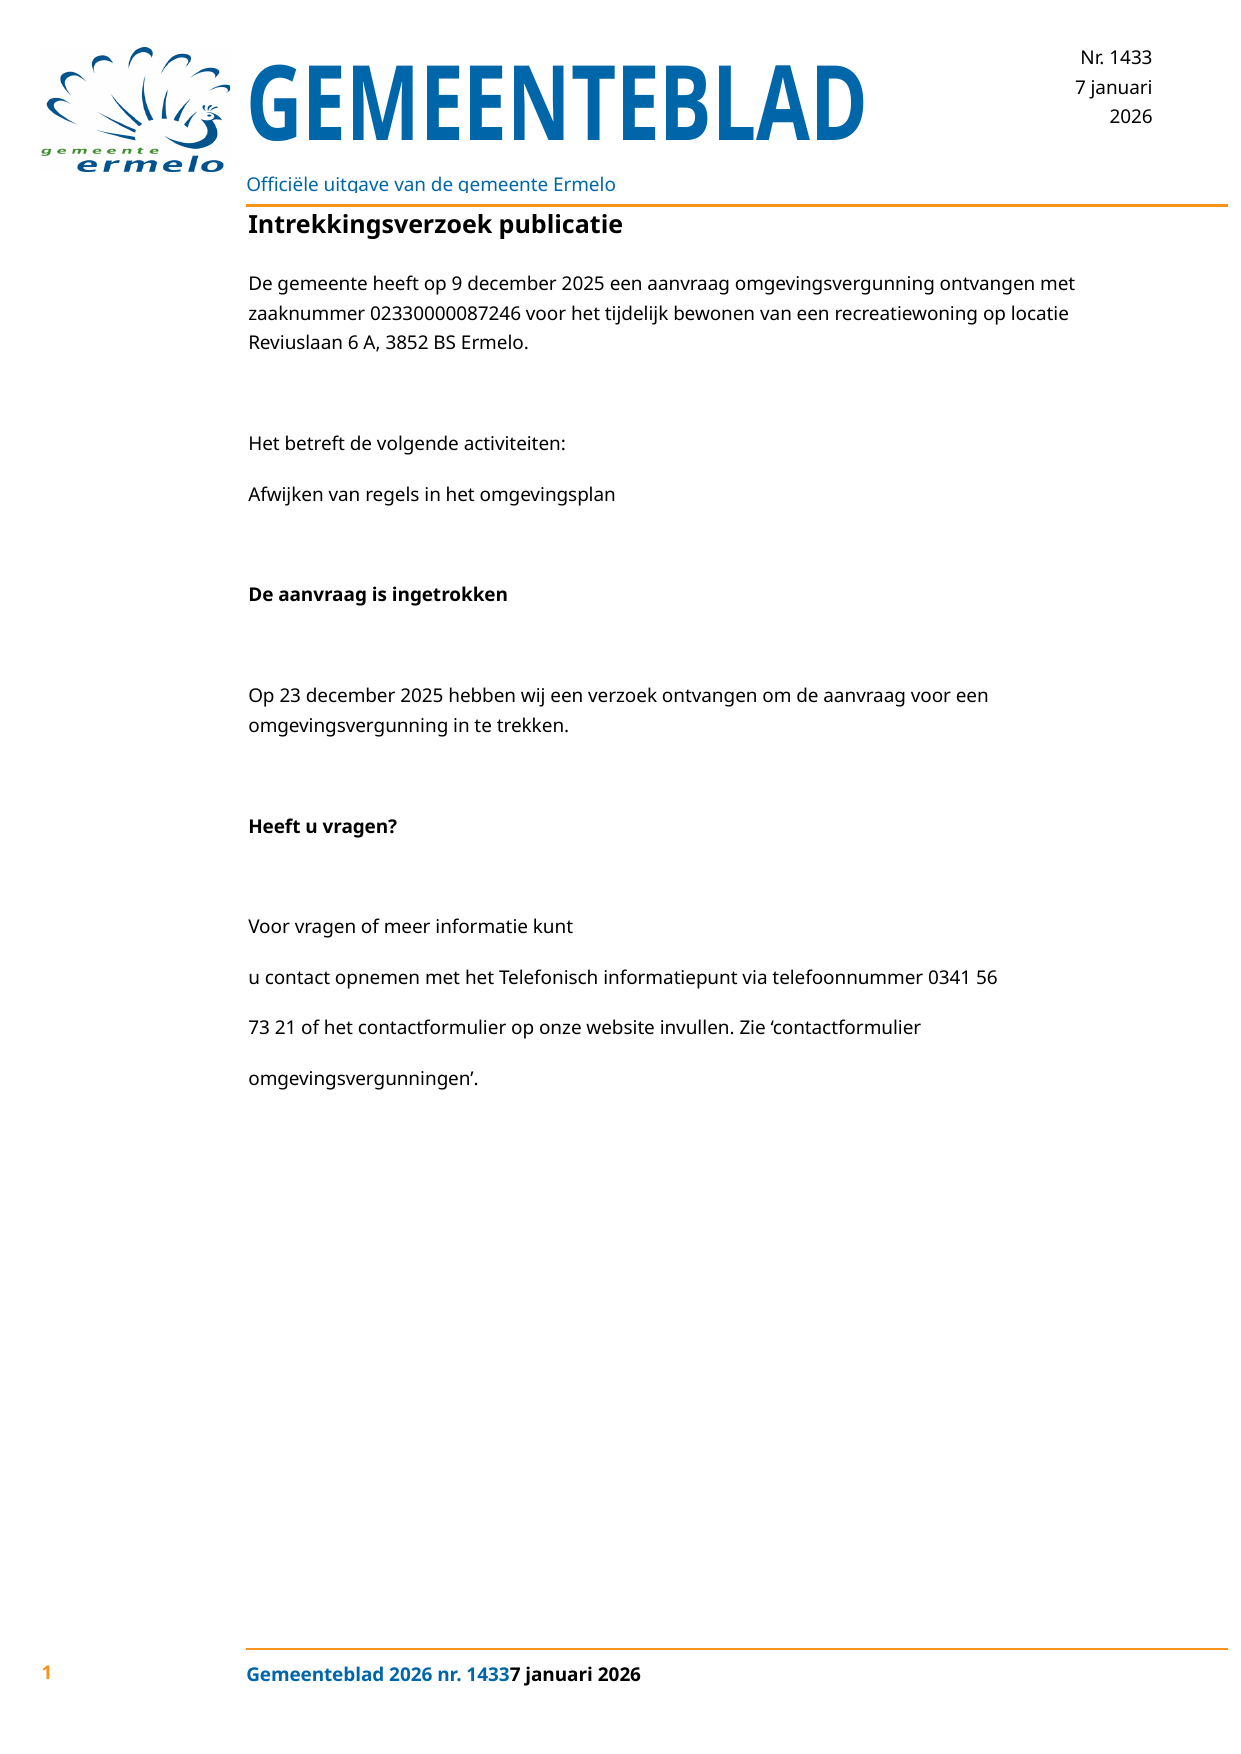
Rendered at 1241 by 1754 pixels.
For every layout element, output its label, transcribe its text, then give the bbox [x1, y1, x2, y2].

picture [41, 47, 231, 172]
text Afwijken van regels in het omgevingsplan [248, 481, 1152, 506]
text De gemeente heeft op 9 december 2025 een aanvraag omgevingsvergunning ontvangen met zaaknummer 02330000087246 voor het tijdelijk bewonen van een recreatiewoning op locatie Reviuslaan 6 A, 3852 BS Ermelo. [248, 270, 1152, 355]
text Het betreft de volgende activiteiten: [248, 430, 1152, 456]
text Heeft u vragen? [248, 813, 1152, 838]
text Voor vragen of meer informatie kunt [248, 914, 1152, 939]
text Intrekkingsverzoek publicatie [248, 207, 1152, 241]
text De aanvraag is ingetrokken [248, 582, 1152, 607]
text Op 23 december 2025 hebben wij een verzoek ontvangen om de aanvraag voor een omgevingsvergunning in te trekken. [248, 682, 1152, 738]
text omgevingsvergunningen’. [248, 1065, 1152, 1091]
text u contact opnemen met het Telefonisch informatiepunt via telefoonnummer 0341 56 [248, 964, 1152, 990]
text 73 21 of het contactformulier op onze website invullen. Zie ‘contactformulier [248, 1014, 1152, 1040]
